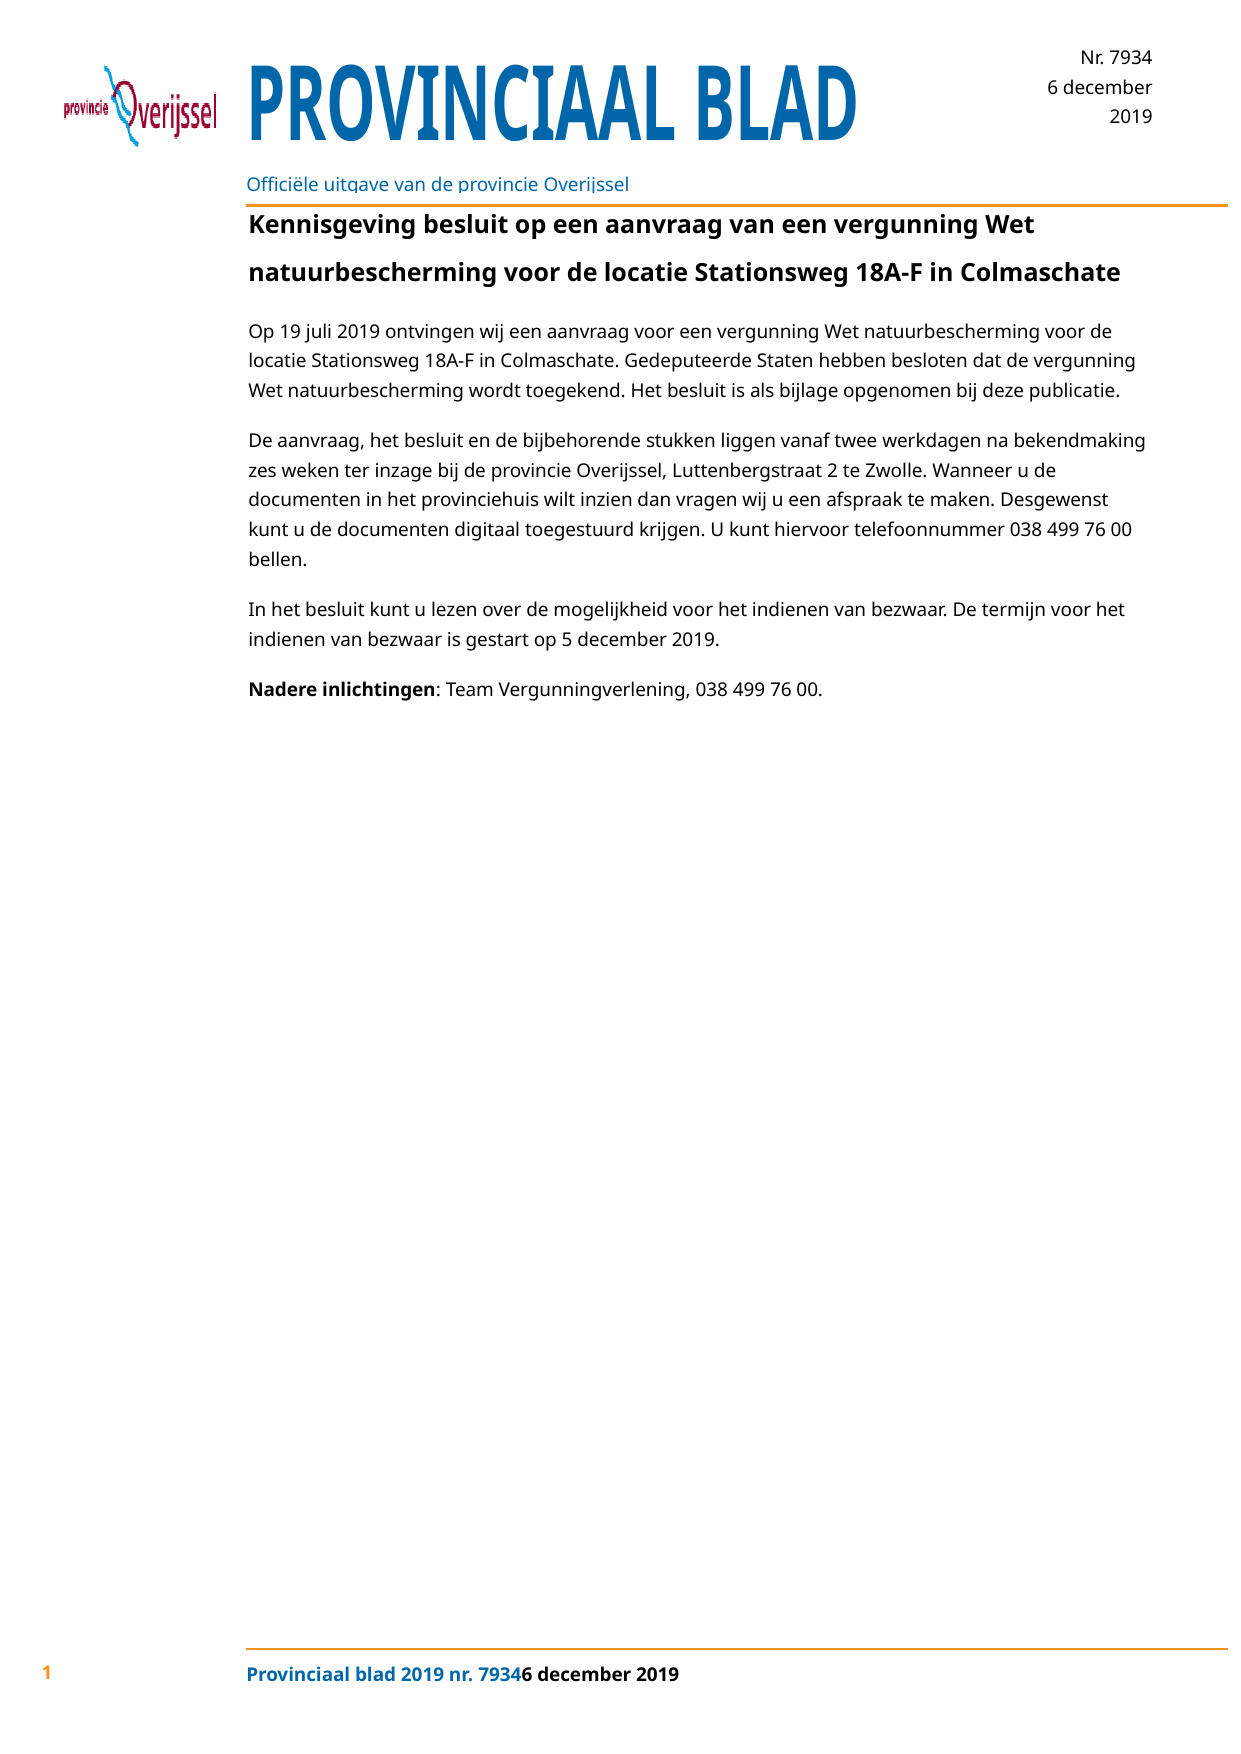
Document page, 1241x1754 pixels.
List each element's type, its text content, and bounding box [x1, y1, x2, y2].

text Kennisgeving besluit op een aanvraag van een vergunning Wet natuurbescherming voor de locatie Stationsweg 18A-F in Colmaschate [248, 207, 1152, 288]
text Op 19 juli 2019 ontvingen wij een aanvraag voor een vergunning Wet natuurbescherming voor de locatie Stationsweg 18A-F in Colmaschate. Gedeputeerde Staten hebben besloten dat de vergunning Wet natuurbescherming wordt toegekend. Het besluit is als bijlage opgenomen bij deze publicatie. [248, 318, 1152, 403]
text In het besluit kunt u lezen over de mogelijkheid voor het indienen van bezwaar. De termijn voor het indienen van bezwaar is gestart op 5 december 2019. [248, 596, 1152, 652]
picture [41, 47, 231, 172]
text De aanvraag, het besluit en de bijbehorende stukken liggen vanaf twee werkdagen na bekendmaking zes weken ter inzage bij de provincie Overijssel, Luttenbergstraat 2 te Zwolle. Wanneer u de documenten in het provinciehuis wilt inzien dan vragen wij u een afspraak te maken. Desgewenst kunt u de documenten digitaal toegestuurd krijgen. U kunt hiervoor telefoonnummer 038 499 76 00 bellen. [248, 427, 1152, 572]
text Nadere inlichtingen: Team Vergunningverlening, 038 499 76 00. [248, 676, 1152, 702]
